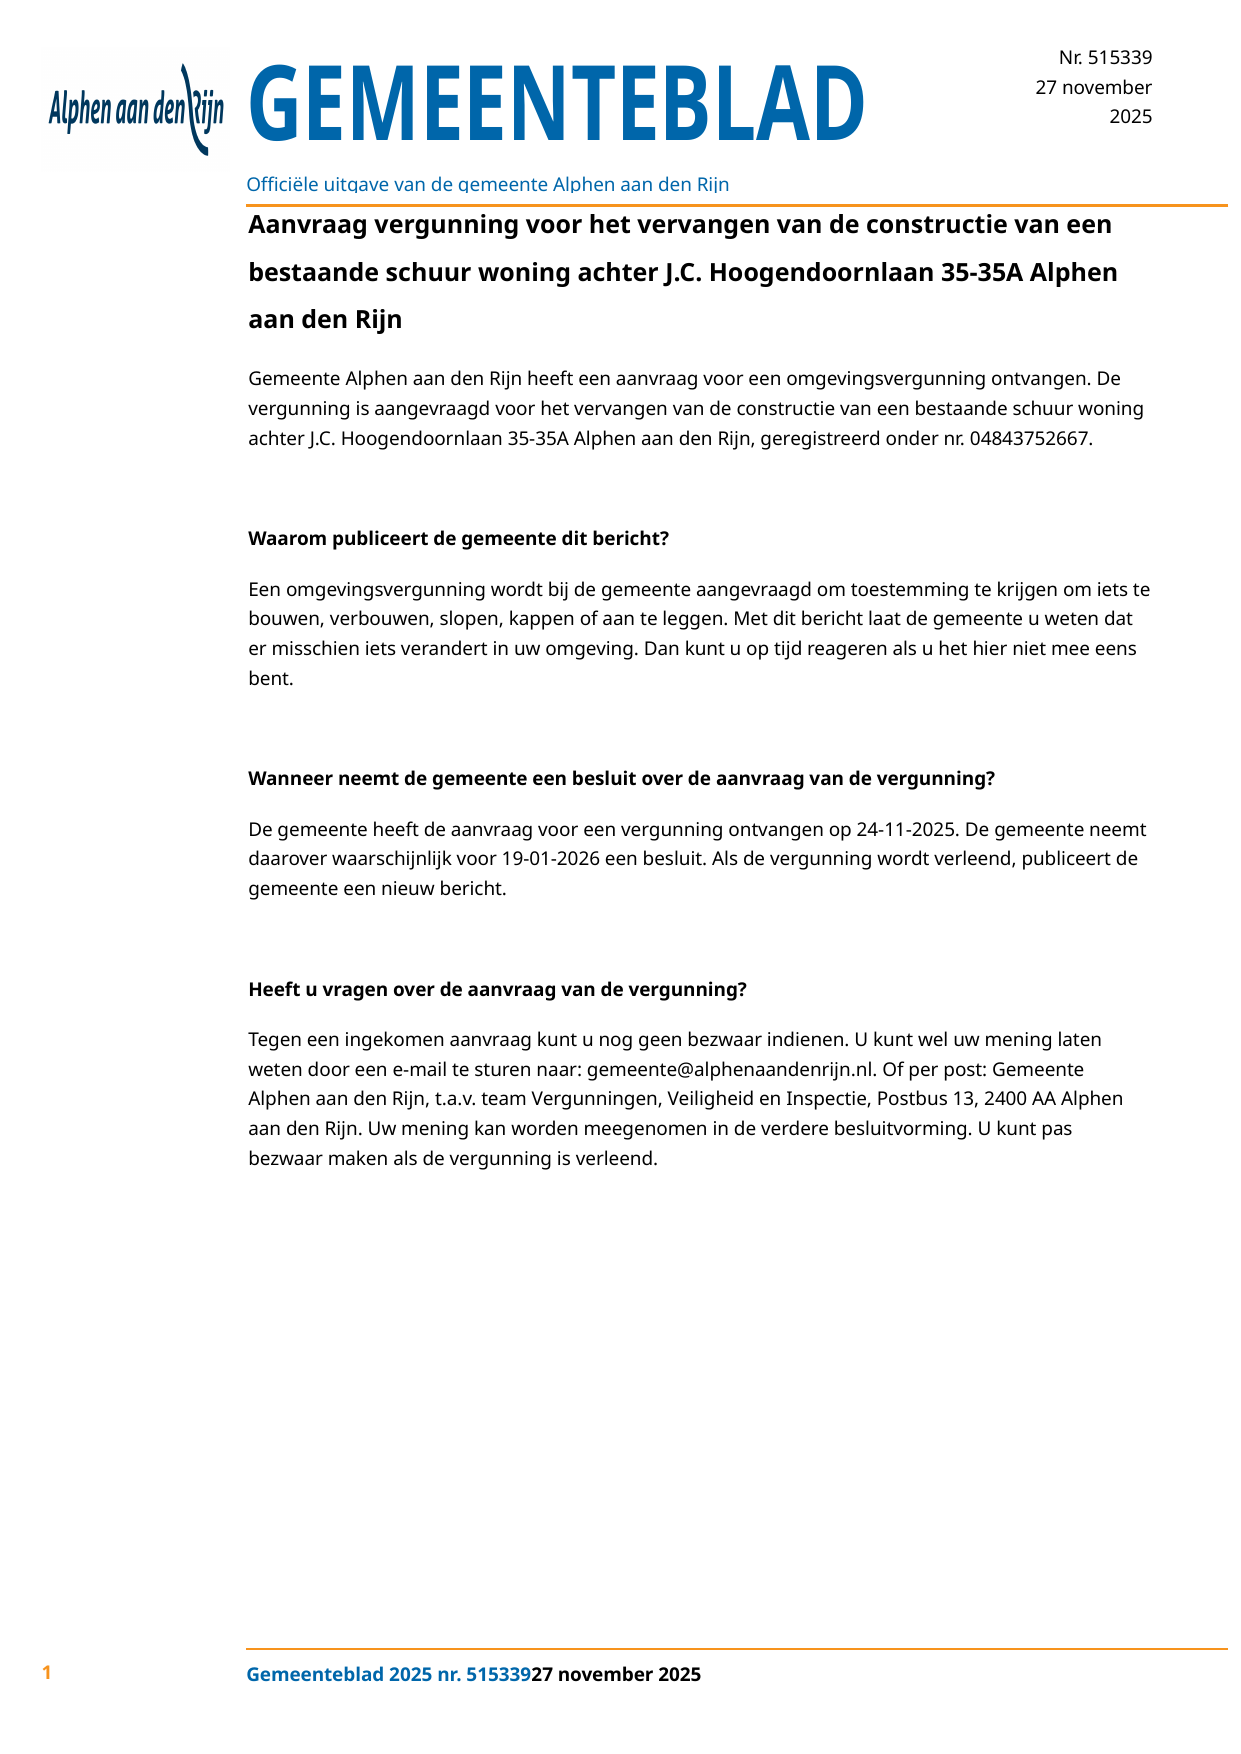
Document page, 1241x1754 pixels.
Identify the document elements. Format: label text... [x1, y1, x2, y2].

text Aanvraag vergunning voor het vervangen van de constructie van een bestaande schuur woning achter J.C. Hoogendoornlaan 35-35A Alphen aan den Rijn [248, 207, 1152, 336]
text Tegen een ingekomen aanvraag kunt u nog geen bezwaar indienen. U kunt wel uw mening laten weten door een e-mail te sturen naar: gemeente@alphenaandenrijn.nl. Of per post: Gemeente Alphen aan den Rijn, t.a.v. team Vergunningen, Veiligheid en Inspectie, Postbus 13, 2400 AA Alphen aan den Rijn. Uw mening kan worden meegenomen in de verdere besluitvorming. U kunt pas bezwaar maken als de vergunning is verleend. [248, 1026, 1152, 1170]
text Heeft u vragen over de aanvraag van de vergunning? [248, 976, 1152, 1002]
picture [41, 47, 231, 172]
text Gemeente Alphen aan den Rijn heeft een aanvraag voor een omgevingsvergunning ontvangen. De vergunning is aangevraagd voor het vervangen van de constructie van een bestaande schuur woning achter J.C. Hoogendoornlaan 35-35A Alphen aan den Rijn, geregistreerd onder nr. 04843752667. [248, 366, 1152, 450]
text Waarom publiceert de gemeente dit bericht? [248, 526, 1152, 551]
text Een omgevingsvergunning wordt bij de gemeente aangevraagd om toestemming te krijgen om iets te bouwen, verbouwen, slopen, kappen of aan te leggen. Met dit bericht laat de gemeente u weten dat er misschien iets verandert in uw omgeving. Dan kunt u op tijd reageren als u het hier niet mee eens bent. [248, 576, 1152, 690]
text Wanneer neemt de gemeente een besluit over de aanvraag van de vergunning? [248, 766, 1152, 791]
text De gemeente heeft de aanvraag voor een vergunning ontvangen op 24-11-2025. De gemeente neemt daarover waarschijnlijk voor 19-01-2026 een besluit. Als de vergunning wordt verleend, publiceert de gemeente een nieuw bericht. [248, 816, 1152, 901]
